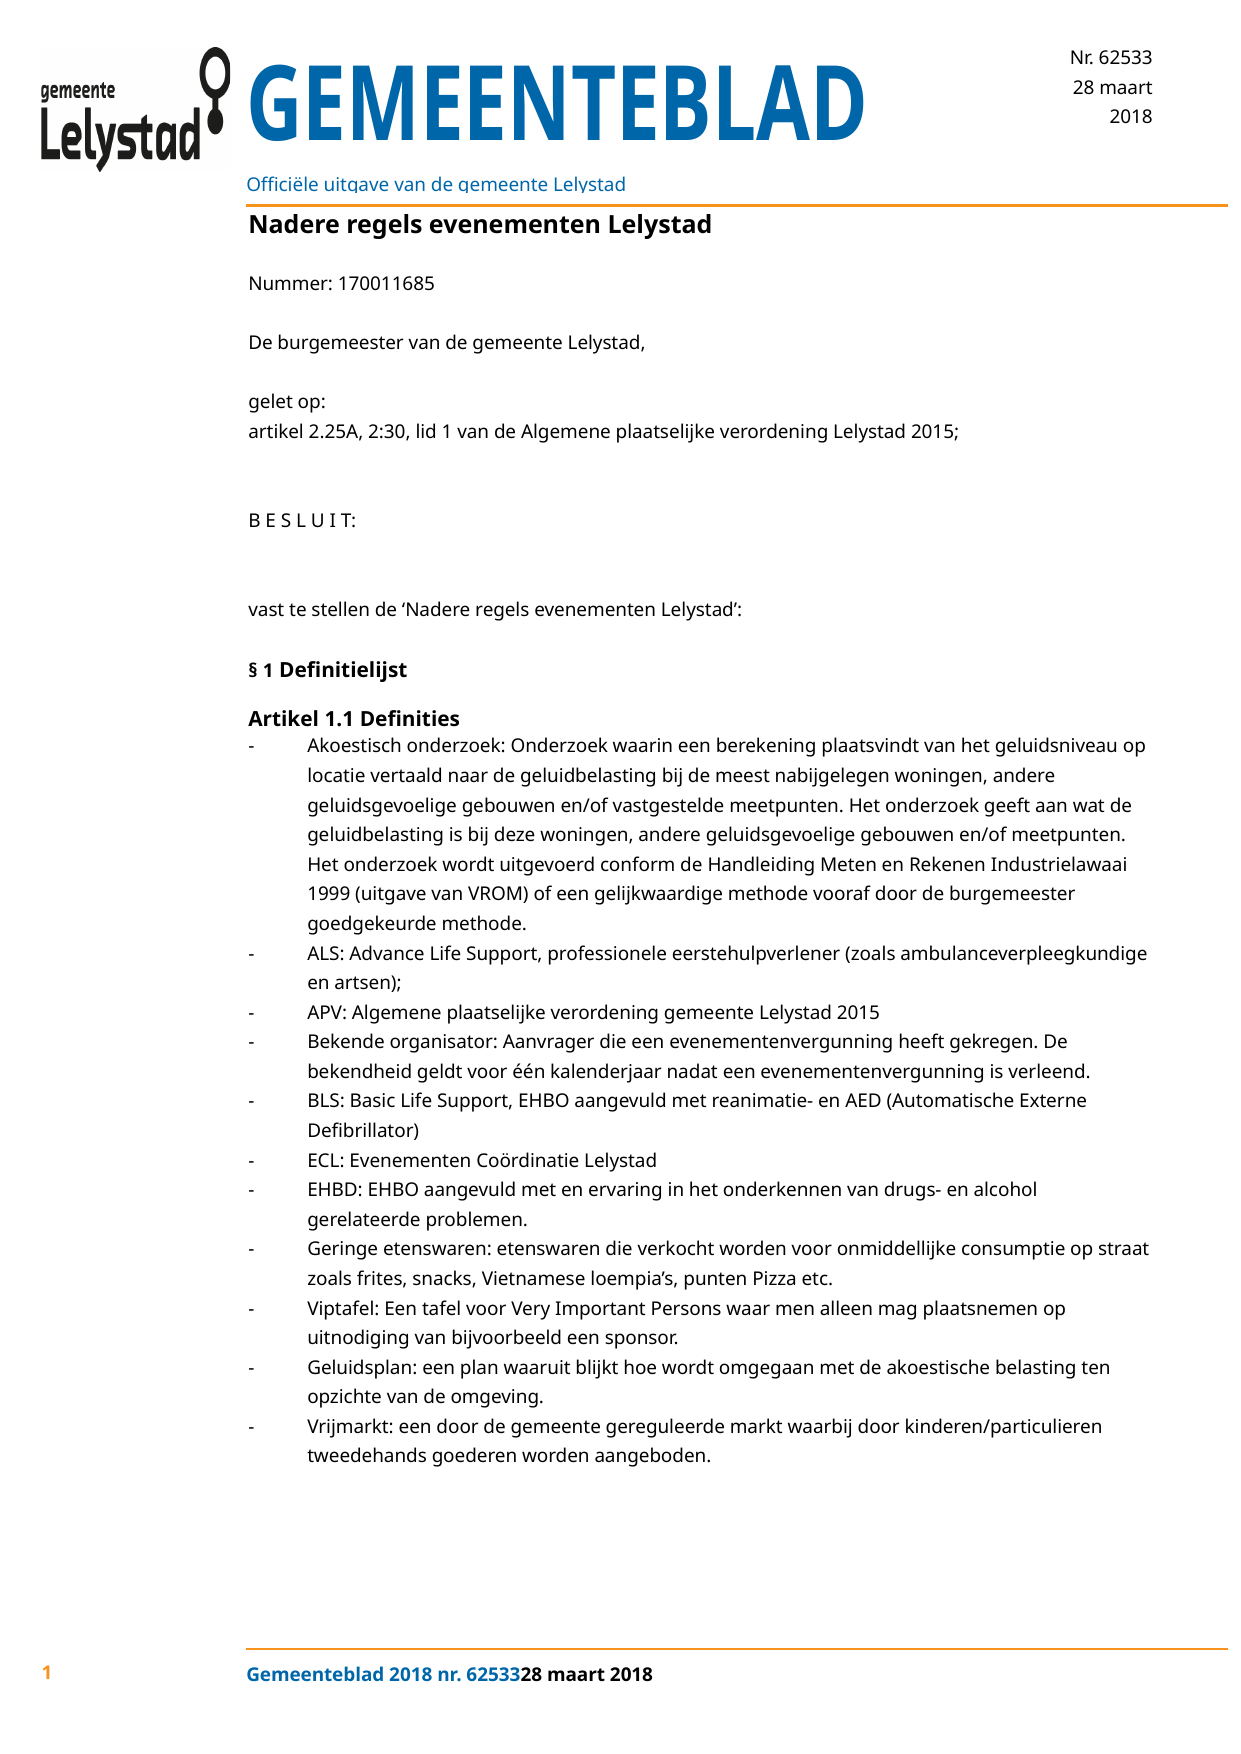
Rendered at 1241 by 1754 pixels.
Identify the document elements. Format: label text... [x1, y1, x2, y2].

list Vrijmarkt: een door de gemeente gereguleerde markt waarbij door kinderen/particulieren tweedehands goederen worden aangeboden. [248, 1413, 1152, 1468]
text § 1 Definitielijst [248, 655, 1152, 683]
list BLS: Basic Life Support, EHBO aangevuld met reanimatie- en AED (Automatische Externe Defibrillator) [248, 1088, 1152, 1143]
list EHBD: EHBO aangevuld met en ervaring in het onderkennen van drugs- en alcohol gerelateerde problemen. [248, 1176, 1152, 1232]
list Geringe etenswaren: etenswaren die verkocht worden voor onmiddellijke consumptie op straat zoals frites, snacks, Vietnamese loempia’s, punten Pizza etc. [248, 1236, 1152, 1291]
text De burgemeester van de gemeente Lelystad, [248, 329, 1152, 355]
text gelet op: [248, 389, 1152, 414]
list ALS: Advance Life Support, professionele eerstehulpverlener (zoals ambulanceverpleegkundige en artsen); [248, 940, 1152, 995]
list ECL: Evenementen Coördinatie Lelystad [248, 1147, 1152, 1172]
text vast te stellen de ‘Nadere regels evenementen Lelystad’: [248, 596, 1152, 621]
list Geluidsplan: een plan waaruit blijkt hoe wordt omgegaan met de akoestische belasting ten opzichte van de omgeving. [248, 1354, 1152, 1409]
picture [41, 47, 231, 172]
list APV: Algemene plaatselijke verordening gemeente Lelystad 2015 [248, 999, 1152, 1024]
text Artikel 1.1 Definities [248, 704, 1152, 733]
list Viptafel: Een tafel voor Very Important Persons waar men alleen mag plaatsnemen op uitnodiging van bijvoorbeeld een sponsor. [248, 1295, 1152, 1350]
list Akoestisch onderzoek: Onderzoek waarin een berekening plaatsvindt van het geluidsniveau op locatie vertaald naar de geluidbelasting bij de meest nabijgelegen woningen, andere geluidsgevoelige gebouwen en/of vastgestelde meetpunten. Het onderzoek geeft aan wat de geluidbelasting is bij deze woningen, andere geluidsgevoelige gebouwen en/of meetpunten. Het onderzoek wordt uitgevoerd conform de Handleiding Meten en Rekenen Industrielawaai 1999 (uitgave van VROM) of een gelijkwaardige methode vooraf door de burgemeester goedgekeurde methode. [248, 733, 1152, 936]
text B E S L U I T: [248, 507, 1152, 533]
list Bekende organisator: Aanvrager die een evenementenvergunning heeft gekregen. De bekendheid geldt voor één kalenderjaar nadat een evenementenvergunning is verleend. [248, 1028, 1152, 1084]
text Nummer: 170011685 [248, 270, 1152, 296]
text Nadere regels evenementen Lelystad [248, 207, 1152, 241]
text artikel 2.25A, 2:30, lid 1 van de Algemene plaatselijke verordening Lelystad 2015; [248, 418, 1152, 444]
